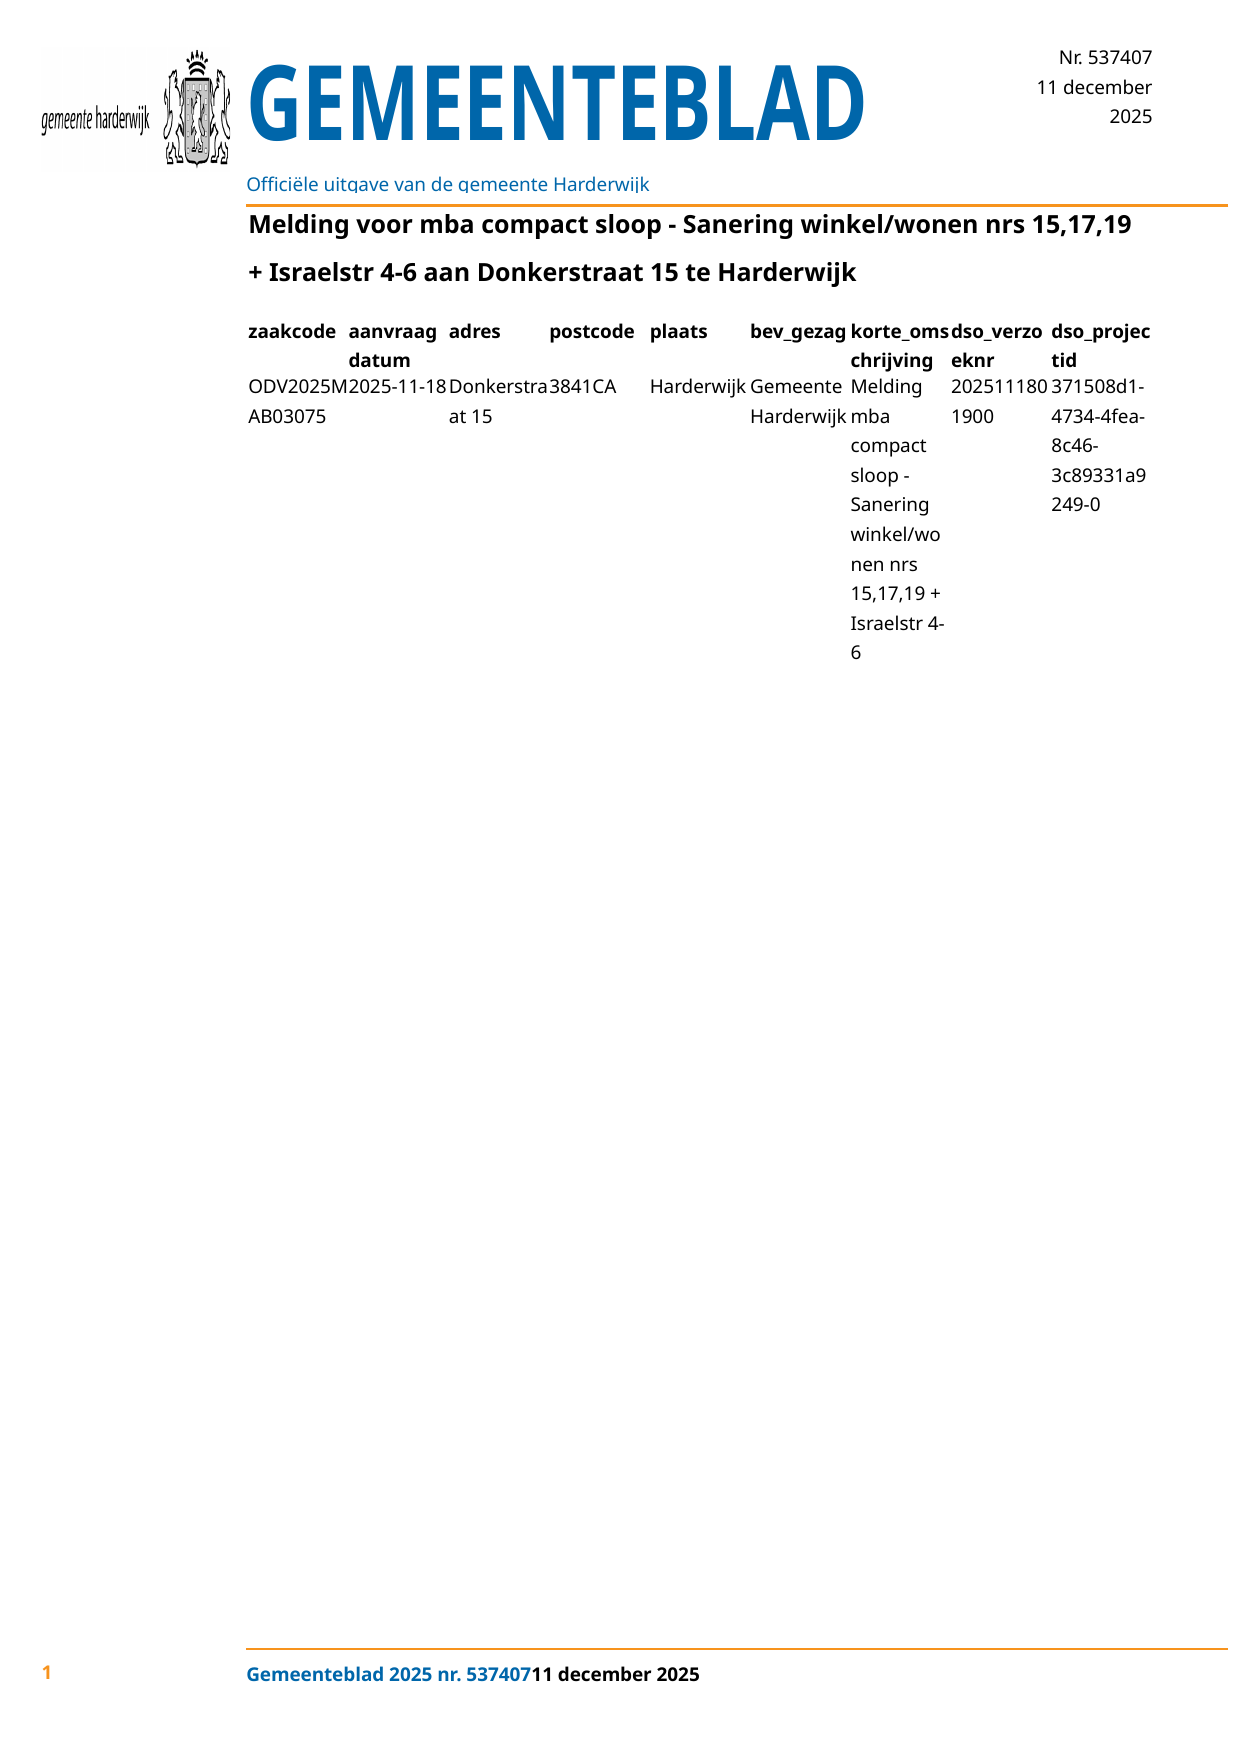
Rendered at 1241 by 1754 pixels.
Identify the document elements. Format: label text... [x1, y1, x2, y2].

table_header zaakcode [248, 318, 348, 373]
table_header postcode [549, 318, 649, 373]
table_cell Donkerstraat 15 [449, 373, 549, 665]
table_cell Melding mba compact sloop - Sanering winkel/wonen nrs 15,17,19 + Israelstr 4-6 [850, 373, 951, 665]
table_cell 371508d1-4734-4fea-8c46-3c89331a9249-0 [1051, 373, 1152, 665]
table_cell ODV2025MAB03075 [248, 373, 348, 665]
table_header dso_verzoeknr [951, 318, 1051, 373]
table_header dso_projectid [1051, 318, 1152, 373]
table_header plaats [650, 318, 750, 373]
table_cell 3841CA [549, 373, 649, 665]
table_cell Harderwijk [650, 373, 750, 665]
table_header korte_omschrijving [850, 318, 951, 373]
table_cell Gemeente Harderwijk [750, 373, 850, 665]
table_cell 2025-11-18 [348, 373, 449, 665]
text Melding voor mba compact sloop - Sanering winkel/wonen nrs 15,17,19 + Israelstr 4-6 aan Donkerstraat 15 te Harderwijk [248, 207, 1152, 288]
table_header aanvraagdatum [348, 318, 449, 373]
table_header adres [449, 318, 549, 373]
table_header bev_gezag [750, 318, 850, 373]
table_cell 2025111801900 [951, 373, 1051, 665]
picture [41, 47, 231, 172]
